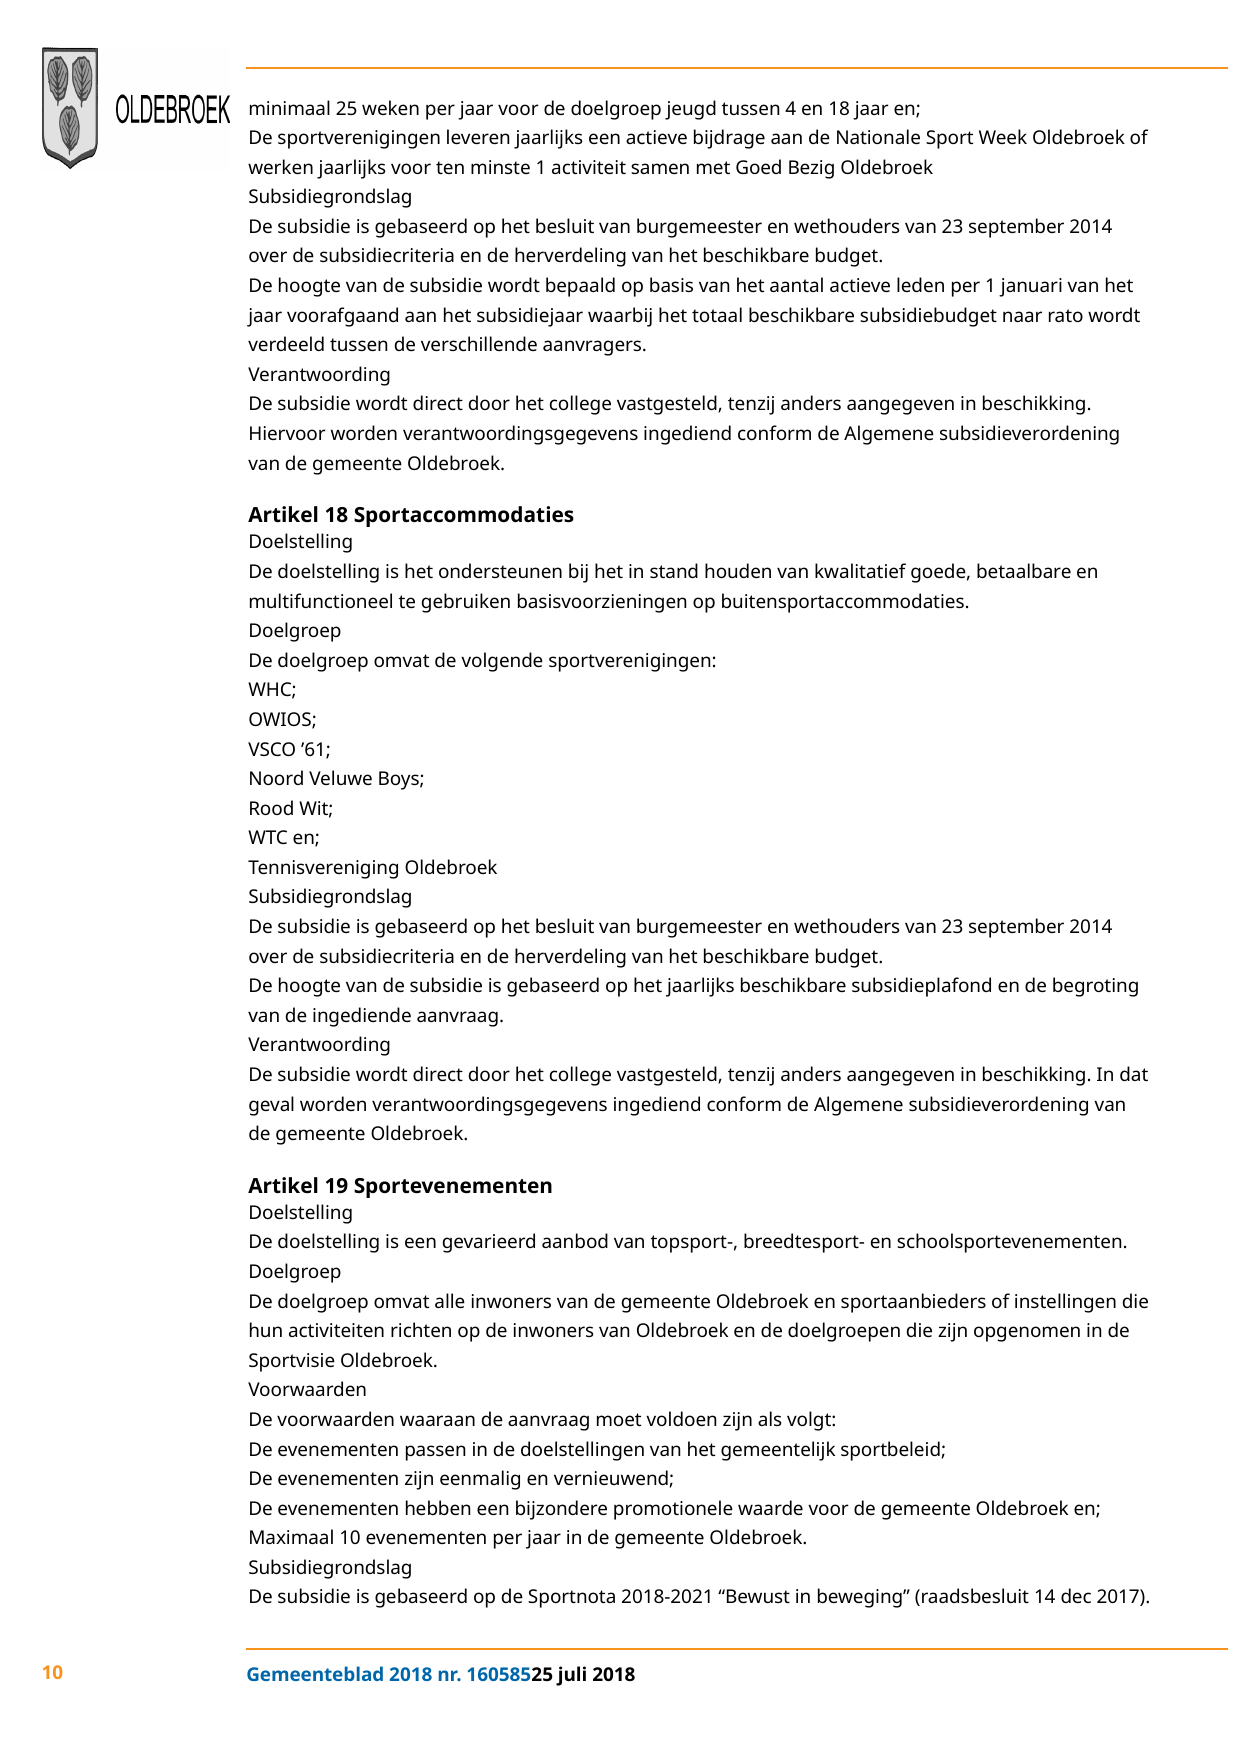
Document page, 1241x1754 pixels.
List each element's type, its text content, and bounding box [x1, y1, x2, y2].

text Noord Veluwe Boys; [248, 765, 1152, 791]
text De doelstelling is het ondersteunen bij het in stand houden van kwalitatief goede, betaalbare en multifunctioneel te gebruiken basisvoorzieningen op buitensportaccommodaties. [248, 558, 1152, 613]
text De subsidie wordt direct door het college vastgesteld, tenzij anders aangegeven in beschikking. Hiervoor worden verantwoordingsgegevens ingediend conform de Algemene subsidieverordening van de gemeente Oldebroek. [248, 391, 1152, 476]
text De hoogte van de subsidie wordt bepaald op basis van het aantal actieve leden per 1 januari van het jaar voorafgaand aan het subsidiejaar waarbij het totaal beschikbare subsidiebudget naar rato wordt verdeeld tussen de verschillende aanvragers. [248, 272, 1152, 357]
text Doelstelling [248, 529, 1152, 554]
text De doelstelling is een gevarieerd aanbod van topsport-, breedtesport- en schoolsportevenementen. [248, 1229, 1152, 1254]
text VSCO ’61; [248, 736, 1152, 761]
text De doelgroep omvat alle inwoners van de gemeente Oldebroek en sportaanbieders of instellingen die hun activiteiten richten op de inwoners van Oldebroek en de doelgroepen die zijn opgenomen in de Sportvisie Oldebroek. [248, 1288, 1152, 1373]
text De doelgroep omvat de volgende sportverenigingen: [248, 647, 1152, 673]
text De subsidie wordt direct door het college vastgesteld, tenzij anders aangegeven in beschikking. In dat geval worden verantwoordingsgegevens ingediend conform de Algemene subsidieverordening van de gemeente Oldebroek. [248, 1061, 1152, 1146]
text WHC; [248, 677, 1152, 702]
text De voorwaarden waaraan de aanvraag moet voldoen zijn als volgt: [248, 1406, 1152, 1432]
text Subsidiegrondslag [248, 884, 1152, 909]
text WTC en; [248, 824, 1152, 850]
text Tennisvereniging Oldebroek [248, 854, 1152, 880]
text Verantwoording [248, 361, 1152, 387]
text Maximaal 10 evenementen per jaar in de gemeente Oldebroek. [248, 1524, 1152, 1550]
text minimaal 25 weken per jaar voor de doelgroep jeugd tussen 4 en 18 jaar en; [248, 95, 1152, 121]
text De subsidie is gebaseerd op de Sportnota 2018-2021 “Bewust in beweging” (raadsbesluit 14 dec 2017). [248, 1584, 1152, 1609]
text De hoogte van de subsidie is gebaseerd op het jaarlijks beschikbare subsidieplafond en de begroting van de ingediende aanvraag. [248, 972, 1152, 1028]
text Subsidiegrondslag [248, 183, 1152, 209]
text Voorwaarden [248, 1377, 1152, 1402]
text OWIOS; [248, 706, 1152, 732]
text De evenementen hebben een bijzondere promotionele waarde voor de gemeente Oldebroek en; [248, 1495, 1152, 1521]
text Doelstelling [248, 1199, 1152, 1225]
text De evenementen zijn eenmalig en vernieuwend; [248, 1465, 1152, 1491]
text Verantwoording [248, 1032, 1152, 1057]
text De subsidie is gebaseerd op het besluit van burgemeester en wethouders van 23 september 2014 over de subsidiecriteria en de herverdeling van het beschikbare budget. [248, 913, 1152, 968]
text Artikel 19 Sportevenementen [248, 1171, 1152, 1199]
text Doelgroep [248, 617, 1152, 643]
picture [41, 47, 231, 172]
text Rood Wit; [248, 795, 1152, 821]
text Doelgroep [248, 1258, 1152, 1284]
text De subsidie is gebaseerd op het besluit van burgemeester en wethouders van 23 september 2014 over de subsidiecriteria en de herverdeling van het beschikbare budget. [248, 213, 1152, 268]
text De evenementen passen in de doelstellingen van het gemeentelijk sportbeleid; [248, 1436, 1152, 1462]
text Subsidiegrondslag [248, 1554, 1152, 1580]
text De sportverenigingen leveren jaarlijks een actieve bijdrage aan de Nationale Sport Week Oldebroek of werken jaarlijks voor ten minste 1 activiteit samen met Goed Bezig Oldebroek [248, 124, 1152, 180]
text Artikel 18 Sportaccommodaties [248, 500, 1152, 529]
